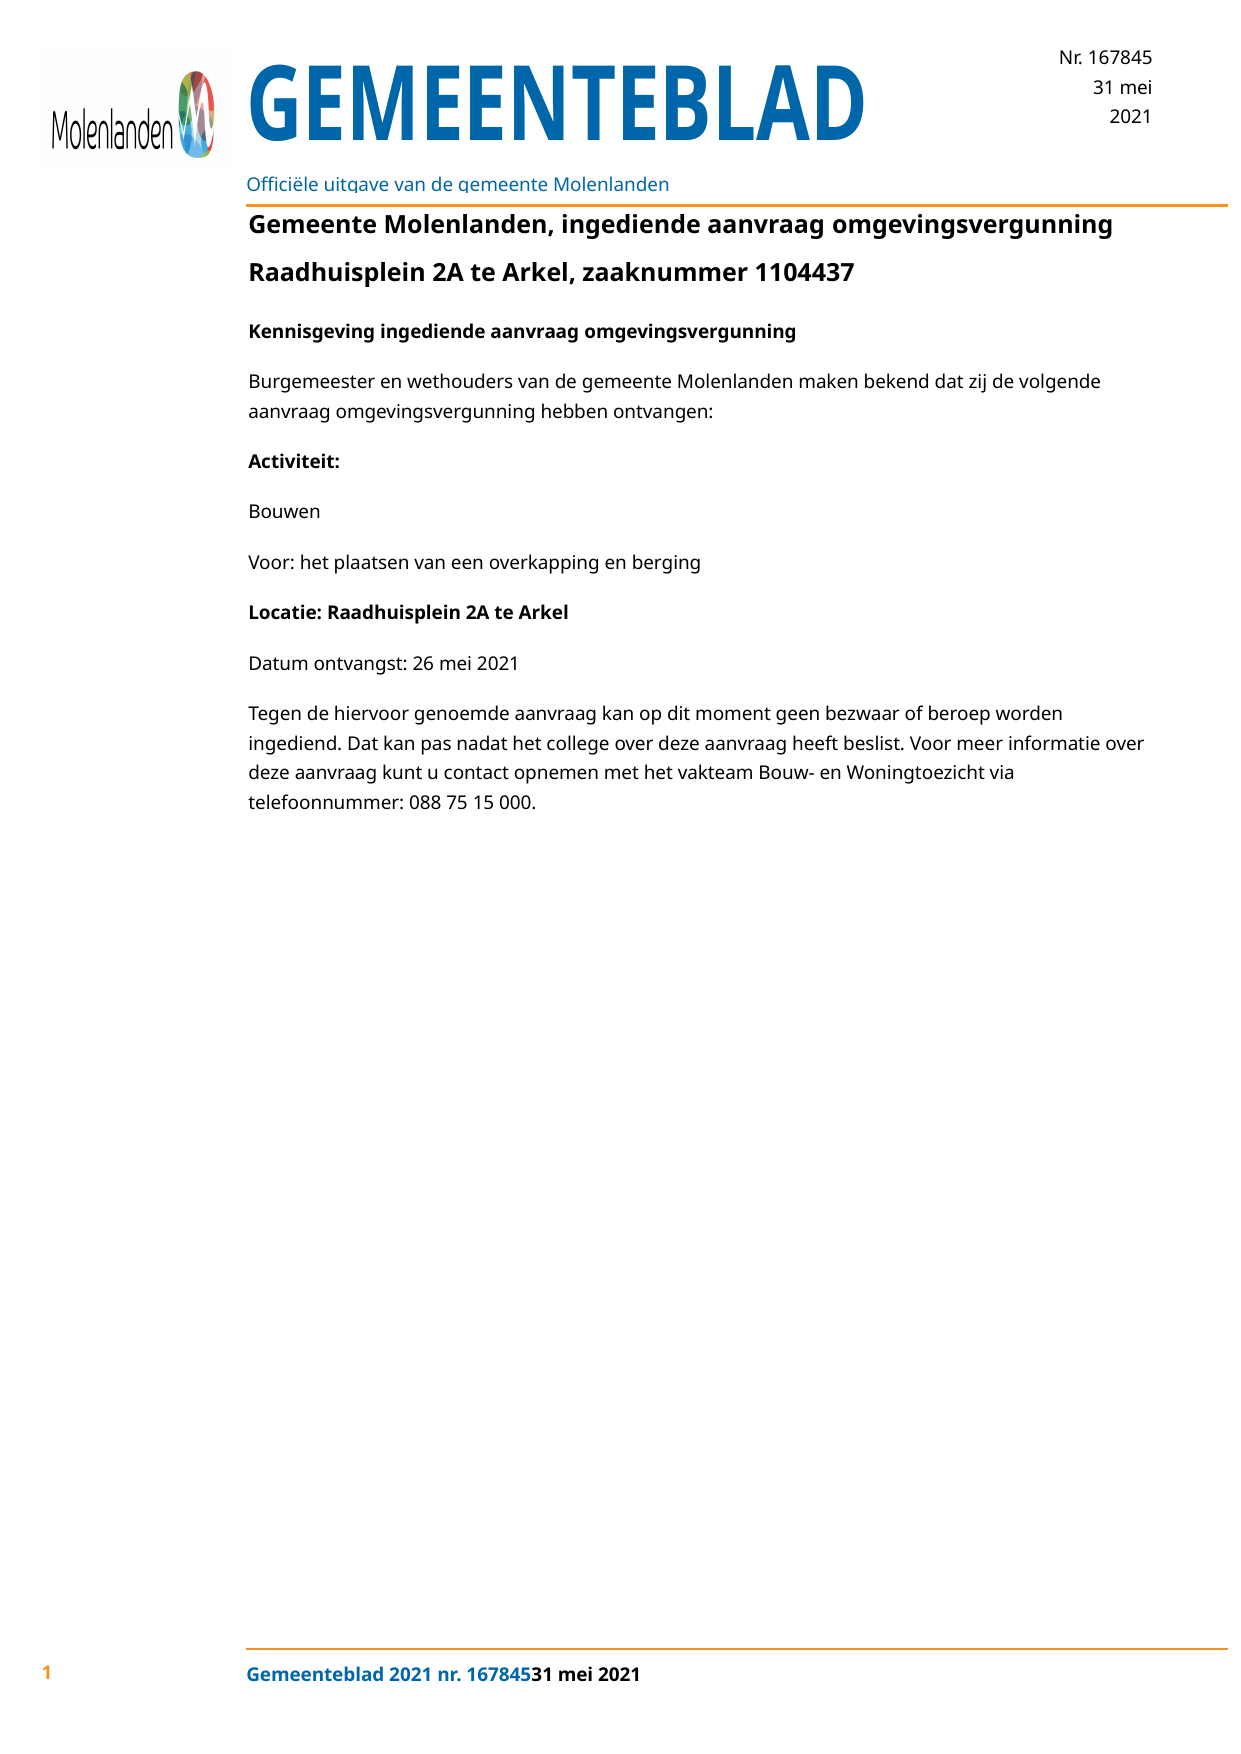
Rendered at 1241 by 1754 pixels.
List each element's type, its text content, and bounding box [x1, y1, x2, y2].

text Activiteit: [248, 448, 1152, 474]
picture [41, 47, 231, 172]
text Bouwen [248, 499, 1152, 524]
text Datum ontvangst: 26 mei 2021 [248, 650, 1152, 676]
text Burgemeester en wethouders van de gemeente Molenlanden maken bekend dat zij de volgende aanvraag omgevingsvergunning hebben ontvangen: [248, 368, 1152, 424]
text Locatie: Raadhuisplein 2A te Arkel [248, 599, 1152, 625]
text Tegen de hiervoor genoemde aanvraag kan op dit moment geen bezwaar of beroep worden ingediend. Dat kan pas nadat het college over deze aanvraag heeft beslist. Voor meer informatie over deze aanvraag kunt u contact opnemen met het vakteam Bouw- en Woningtoezicht via telefoonnummer: 088 75 15 000. [248, 700, 1152, 815]
text Voor: het plaatsen van een overkapping en berging [248, 549, 1152, 575]
text Kennisgeving ingediende aanvraag omgevingsvergunning [248, 318, 1152, 344]
text Gemeente Molenlanden, ingediende aanvraag omgevingsvergunning Raadhuisplein 2A te Arkel, zaaknummer 1104437 [248, 207, 1152, 288]
